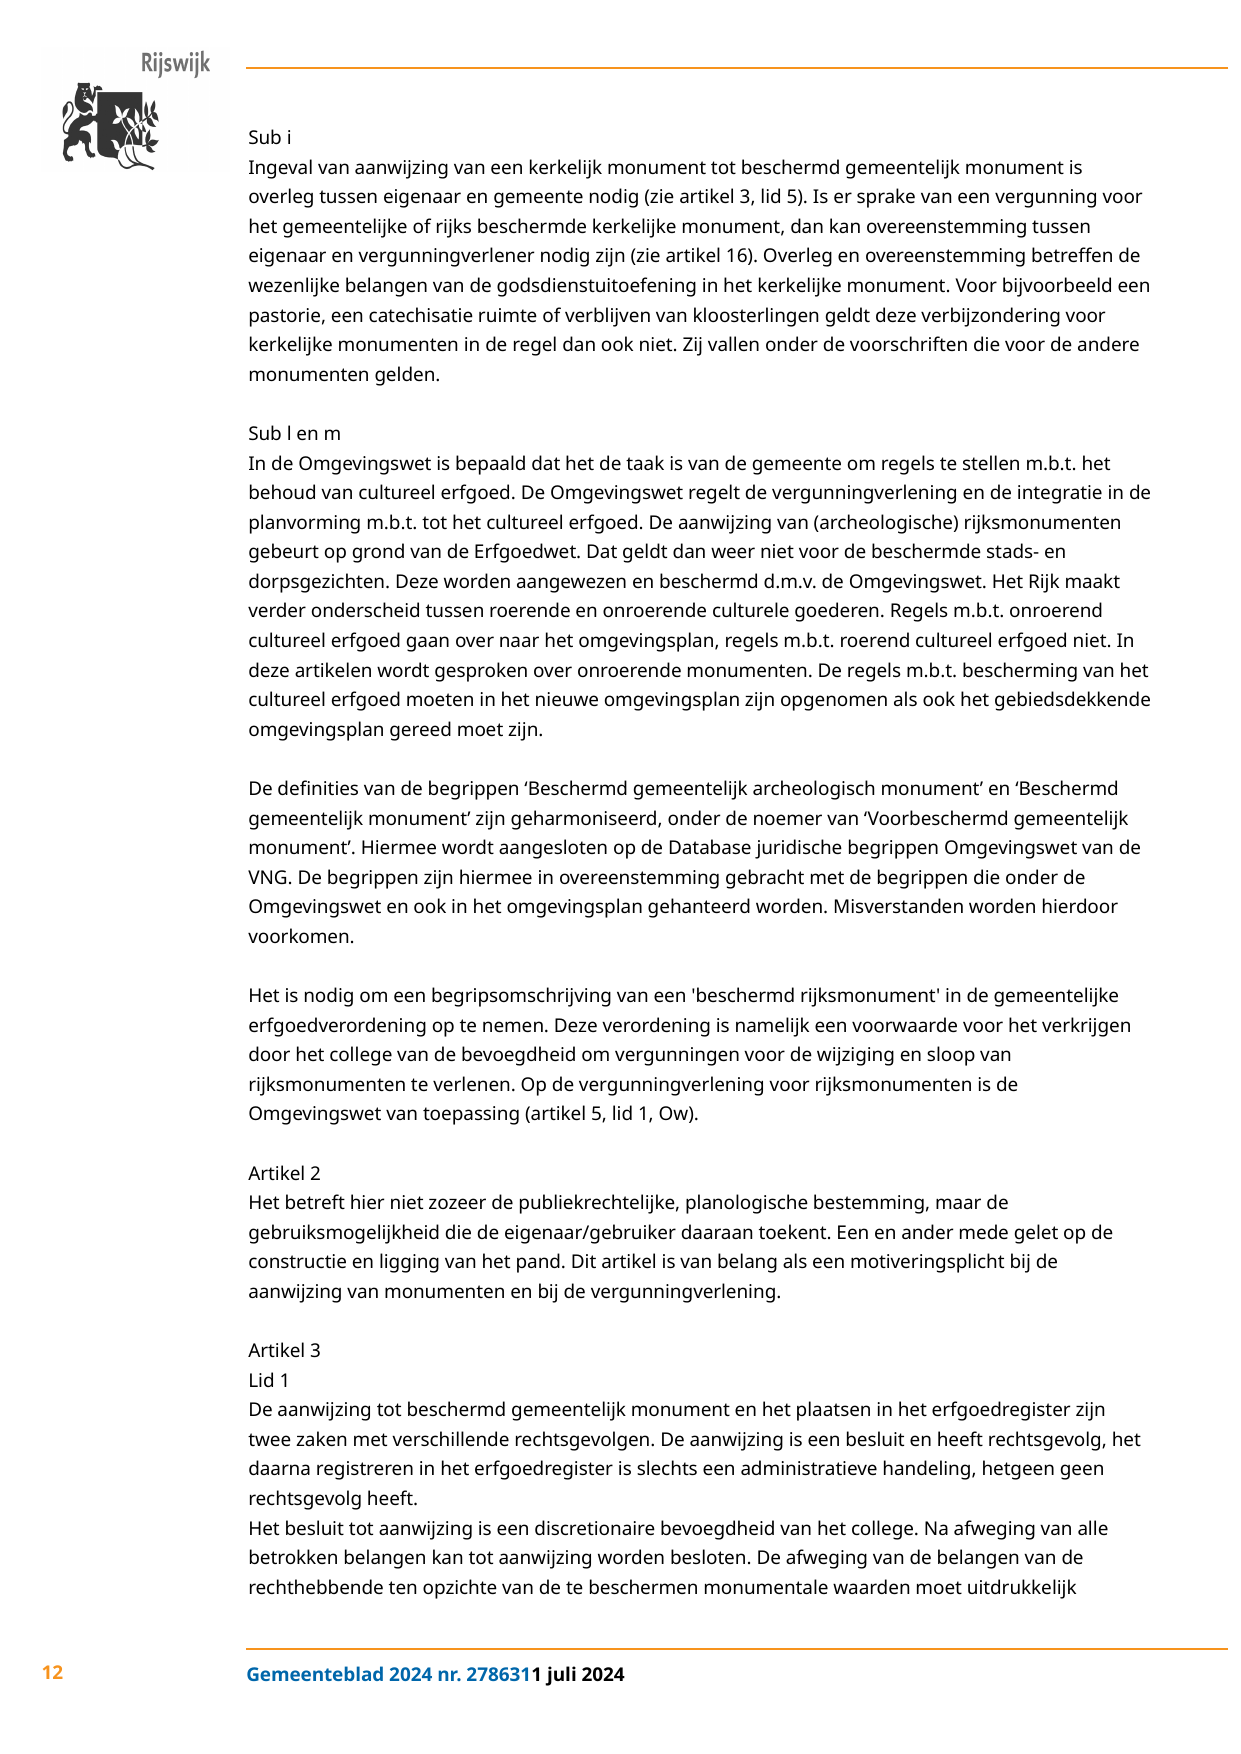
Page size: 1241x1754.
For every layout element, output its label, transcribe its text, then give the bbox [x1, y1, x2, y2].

text Artikel 3 [248, 1337, 1152, 1363]
text Lid 1 [248, 1367, 1152, 1393]
text Sub i [248, 124, 1152, 150]
text De aanwijzing tot beschermd gemeentelijk monument en het plaatsen in het erfgoedregister zijn twee zaken met verschillende rechtsgevolgen. De aanwijzing is een besluit en heeft rechtsgevolg, het daarna registreren in het erfgoedregister is slechts een administratieve handeling, hetgeen geen rechtsgevolg heeft. [248, 1396, 1152, 1511]
text Sub l en m [248, 420, 1152, 446]
text Het betreft hier niet zozeer de publiekrechtelijke, planologische bestemming, maar de gebruiksmogelijkheid die de eigenaar/gebruiker daaraan toekent. Een en ander mede gelet op de constructie en ligging van het pand. Dit artikel is van belang als een motiveringsplicht bij de aanwijzing van monumenten en bij de vergunningverlening. [248, 1189, 1152, 1304]
text In de Omgevingswet is bepaald dat het de taak is van de gemeente om regels te stellen m.b.t. het behoud van cultureel erfgoed. De Omgevingswet regelt de vergunningverlening en de integratie in de planvorming m.b.t. tot het cultureel erfgoed. De aanwijzing van (archeologische) rijksmonumenten gebeurt op grond van de Erfgoedwet. Dat geldt dan weer niet voor de beschermde stads- en dorpsgezichten. Deze worden aangewezen en beschermd d.m.v. de Omgevingswet. Het Rijk maakt verder onderscheid tussen roerende en onroerende culturele goederen. Regels m.b.t. onroerend cultureel erfgoed gaan over naar het omgevingsplan, regels m.b.t. roerend cultureel erfgoed niet. In deze artikelen wordt gesproken over onroerende monumenten. De regels m.b.t. bescherming van het cultureel erfgoed moeten in het nieuwe omgevingsplan zijn opgenomen als ook het gebiedsdekkende omgevingsplan gereed moet zijn. [248, 450, 1152, 742]
picture [41, 47, 231, 172]
text Ingeval van aanwijzing van een kerkelijk monument tot beschermd gemeentelijk monument is overleg tussen eigenaar en gemeente nodig (zie artikel 3, lid 5). Is er sprake van een vergunning voor het gemeentelijke of rijks beschermde kerkelijke monument, dan kan overeenstemming tussen eigenaar en vergunningverlener nodig zijn (zie artikel 16). Overleg en overeenstemming betreffen de wezenlijke belangen van de godsdienstuitoefening in het kerkelijke monument. Voor bijvoorbeeld een pastorie, een catechisatie ruimte of verblijven van kloosterlingen geldt deze verbijzondering voor kerkelijke monumenten in de regel dan ook niet. Zij vallen onder de voorschriften die voor de andere monumenten gelden. [248, 154, 1152, 387]
text Artikel 2 [248, 1160, 1152, 1186]
text Het besluit tot aanwijzing is een discretionaire bevoegdheid van het college. Na afweging van alle betrokken belangen kan tot aanwijzing worden besloten. De afweging van de belangen van de rechthebbende ten opzichte van de te beschermen monumentale waarden moet uitdrukkelijk [248, 1515, 1152, 1600]
text Het is nodig om een begripsomschrijving van een 'beschermd rijksmonument' in de gemeentelijke erfgoedverordening op te nemen. Deze verordening is namelijk een voorwaarde voor het verkrijgen door het college van de bevoegdheid om vergunningen voor de wijziging en sloop van rijksmonumenten te verlenen. Op de vergunningverlening voor rijksmonumenten is de Omgevingswet van toepassing (artikel 5, lid 1, Ow). [248, 982, 1152, 1126]
text De definities van de begrippen ‘Beschermd gemeentelijk archeologisch monument’ en ‘Beschermd gemeentelijk monument’ zijn geharmoniseerd, onder de noemer van ‘Voorbeschermd gemeentelijk monument’. Hiermee wordt aangesloten op de Database juridische begrippen Omgevingswet van de VNG. De begrippen zijn hiermee in overeenstemming gebracht met de begrippen die onder de Omgevingswet en ook in het omgevingsplan gehanteerd worden. Misverstanden worden hierdoor voorkomen. [248, 775, 1152, 949]
